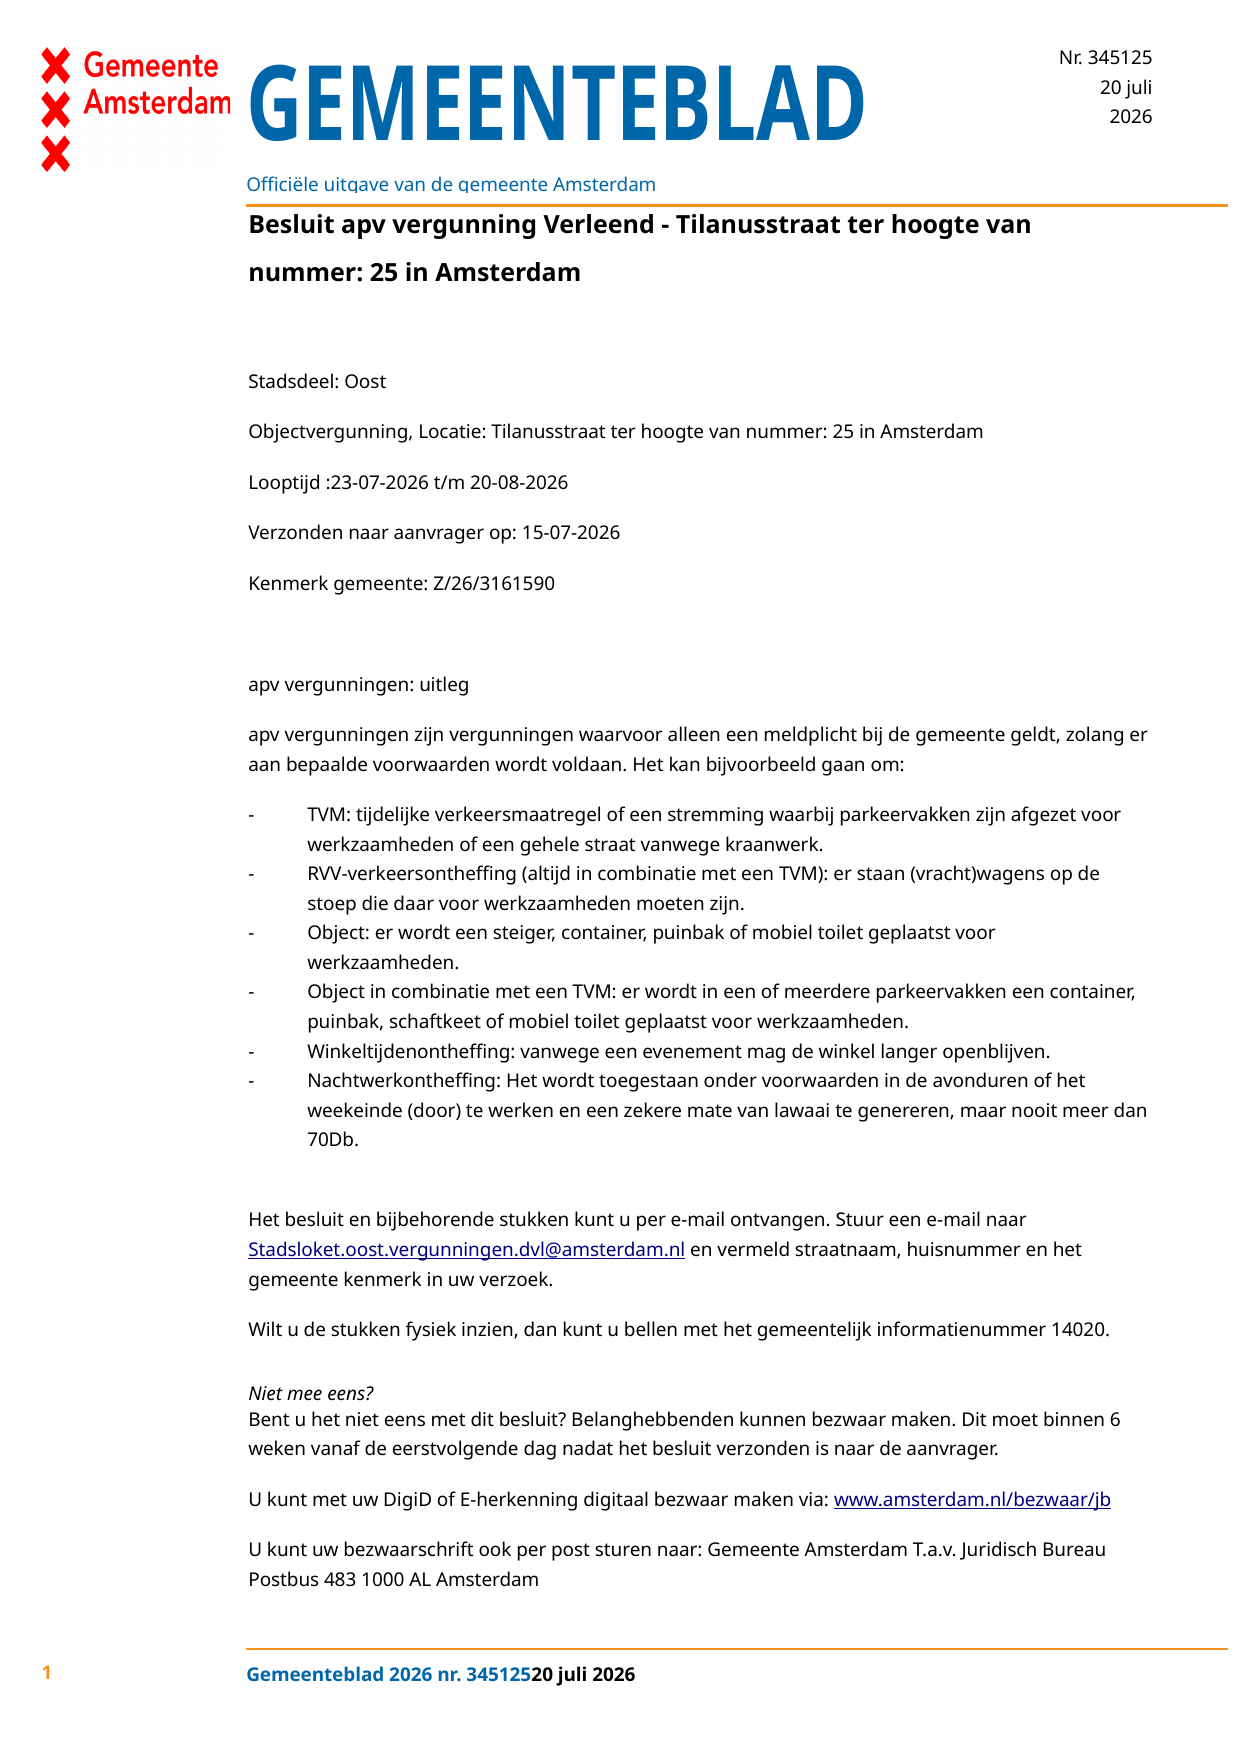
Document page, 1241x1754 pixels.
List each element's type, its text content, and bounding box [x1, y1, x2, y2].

text Objectvergunning, Locatie: Tilanusstraat ter hoogte van nummer: 25 in Amsterdam [248, 419, 1152, 444]
list Object in combinatie met een TVM: er wordt in een of meerdere parkeervakken een container, puinbak, schaftkeet of mobiel toilet geplaatst voor werkzaamheden. [248, 979, 1152, 1034]
text Bent u het niet eens met dit besluit? Belanghebbenden kunnen bezwaar maken. Dit moet binnen 6 weken vanaf de eerstvolgende dag nadat het besluit verzonden is naar de aanvrager. [248, 1406, 1152, 1461]
text Niet mee eens? [248, 1380, 1152, 1406]
text U kunt met uw DigiD of E-herkenning digitaal bezwaar maken via: www.amsterdam.nl/bezwaar/jb [248, 1486, 1152, 1512]
text Looptijd :23-07-2026 t/m 20-08-2026 [248, 469, 1152, 495]
list Winkeltijdenontheffing: vanwege een evenement mag de winkel langer openblijven. [248, 1038, 1152, 1064]
list RVV-verkeersontheffing (altijd in combinatie met een TVM): er staan (vracht)wagens op de stoep die daar voor werkzaamheden moeten zijn. [248, 860, 1152, 916]
text Besluit apv vergunning Verleend - Tilanusstraat ter hoogte van nummer: 25 in Amsterdam [248, 207, 1152, 288]
text Kenmerk gemeente: Z/26/3161590 [248, 570, 1152, 596]
text apv vergunningen zijn vergunningen waarvoor alleen een meldplicht bij de gemeente geldt, zolang er aan bepaalde voorwaarden wordt voldaan. Het kan bijvoorbeeld gaan om: [248, 721, 1152, 777]
list Nachtwerkontheffing: Het wordt toegestaan onder voorwaarden in de avonduren of het weekeinde (door) te werken en een zekere mate van lawaai te genereren, maar nooit meer dan 70Db. [248, 1067, 1152, 1152]
text Wilt u de stukken fysiek inzien, dan kunt u bellen met het gemeentelijk informatienummer 14020. [248, 1316, 1152, 1342]
picture [41, 47, 231, 172]
text U kunt uw bezwaarschrift ook per post sturen naar: Gemeente Amsterdam T.a.v. Juridisch Bureau Postbus 483 1000 AL Amsterdam [248, 1536, 1152, 1592]
text Verzonden naar aanvrager op: 15-07-2026 [248, 519, 1152, 545]
text Stadsdeel: Oost [248, 368, 1152, 394]
text apv vergunningen: uitleg [248, 671, 1152, 697]
text Het besluit en bijbehorende stukken kunt u per e-mail ontvangen. Stuur een e-mail naar Stadsloket.oost.vergunningen.dvl@amsterdam.nl en vermeld straatnaam, huisnummer en het gemeente kenmerk in uw verzoek. [248, 1207, 1152, 1292]
list Object: er wordt een steiger, container, puinbak of mobiel toilet geplaatst voor werkzaamheden. [248, 919, 1152, 975]
list TVM: tijdelijke verkeersmaatregel of een stremming waarbij parkeervakken zijn afgezet voor werkzaamheden of een gehele straat vanwege kraanwerk. [248, 801, 1152, 857]
